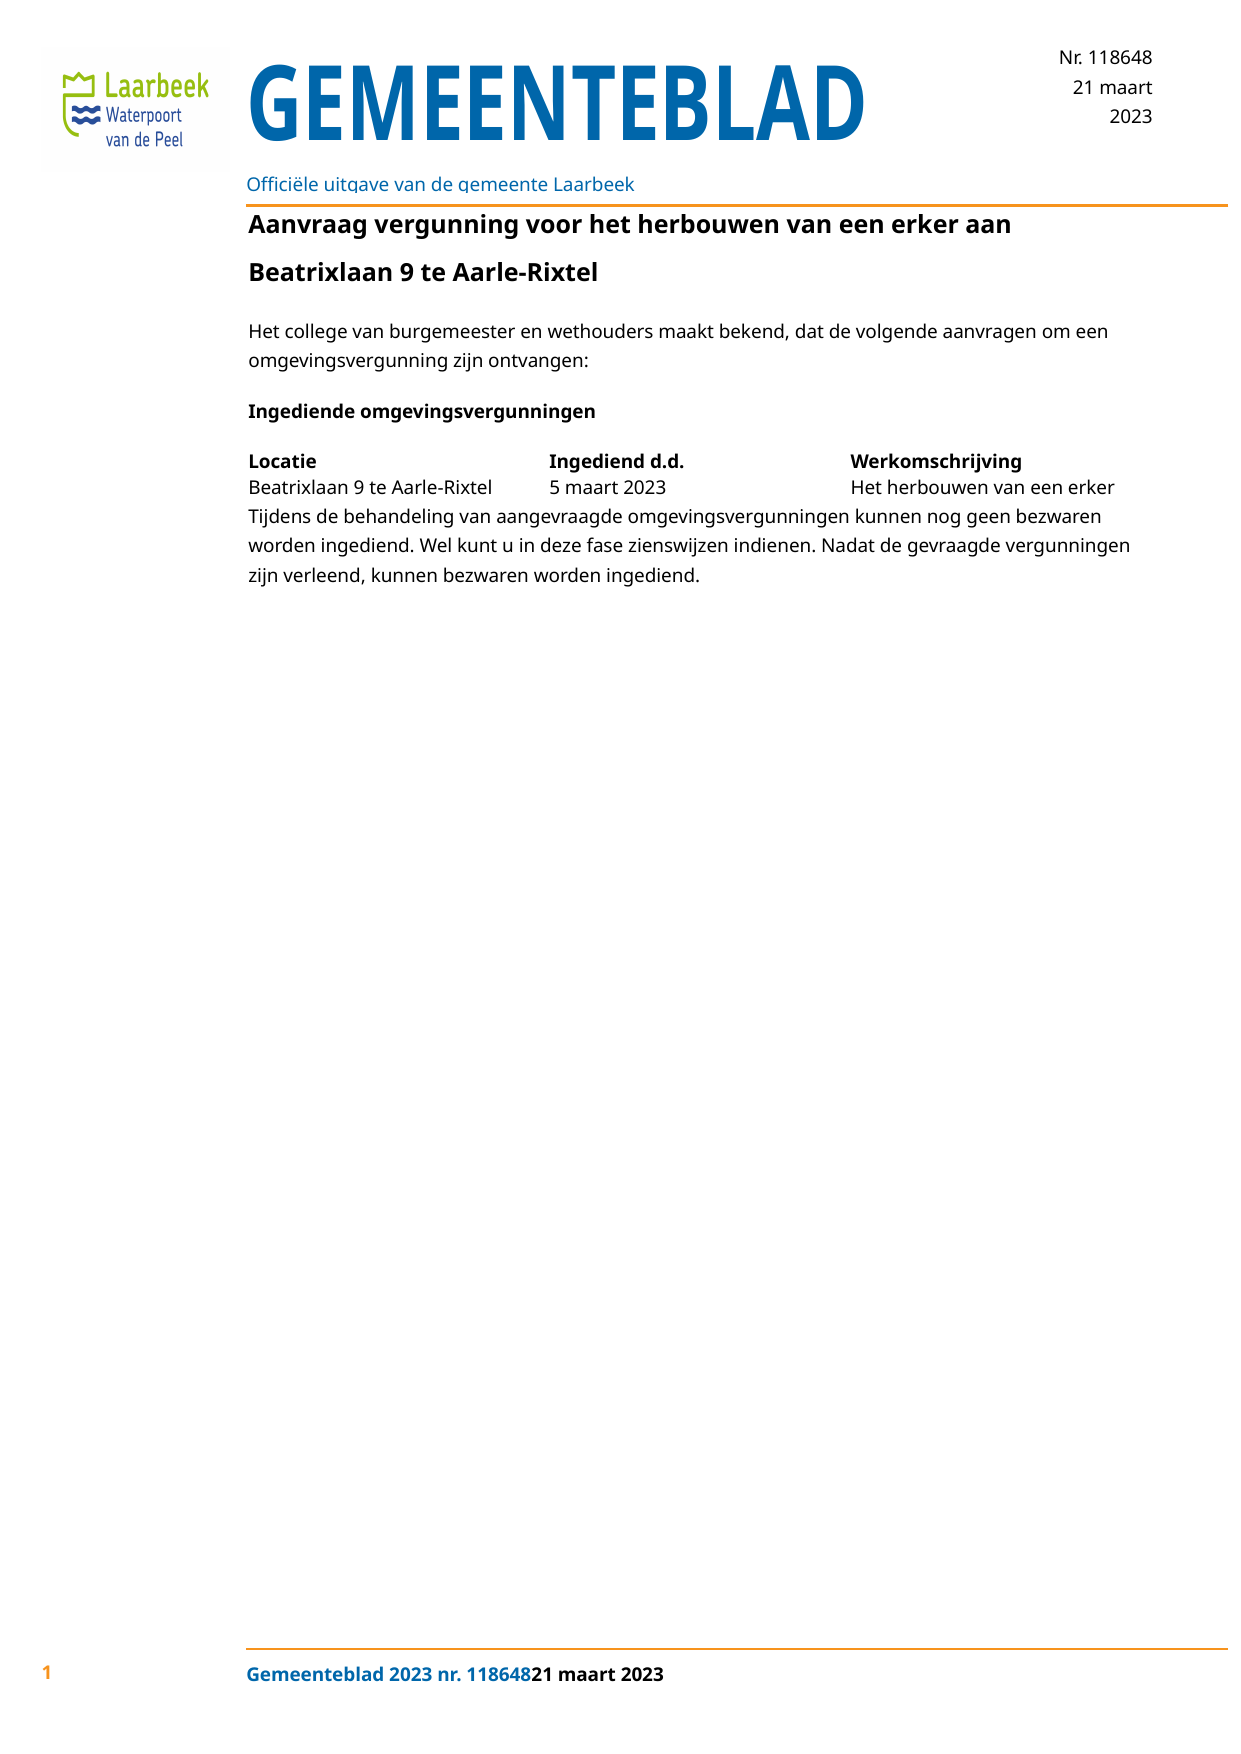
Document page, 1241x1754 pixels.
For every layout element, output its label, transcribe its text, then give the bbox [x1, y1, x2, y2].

table_header Werkomschrijving [850, 449, 1152, 474]
text Aanvraag vergunning voor het herbouwen van een erker aan Beatrixlaan 9 te Aarle-Rixtel [248, 207, 1152, 288]
picture [41, 47, 231, 172]
table_cell Het herbouwen van een erker [850, 474, 1152, 500]
text Het college van burgemeester en wethouders maakt bekend, dat de volgende aanvragen om een omgevingsvergunning zijn ontvangen: [248, 318, 1152, 373]
table_header Ingediend d.d. [549, 449, 850, 474]
text Ingediende omgevingsvergunningen [248, 398, 1152, 424]
text Tijdens de behandeling van aangevraagde omgevingsvergunningen kunnen nog geen bezwaren worden ingediend. Wel kunt u in deze fase zienswijzen indienen. Nadat de gevraagde vergunningen zijn verleend, kunnen bezwaren worden ingediend. [248, 503, 1152, 588]
table_cell 5 maart 2023 [549, 474, 850, 500]
table_cell Beatrixlaan 9 te Aarle-Rixtel [248, 474, 549, 500]
table_header Locatie [248, 449, 549, 474]
